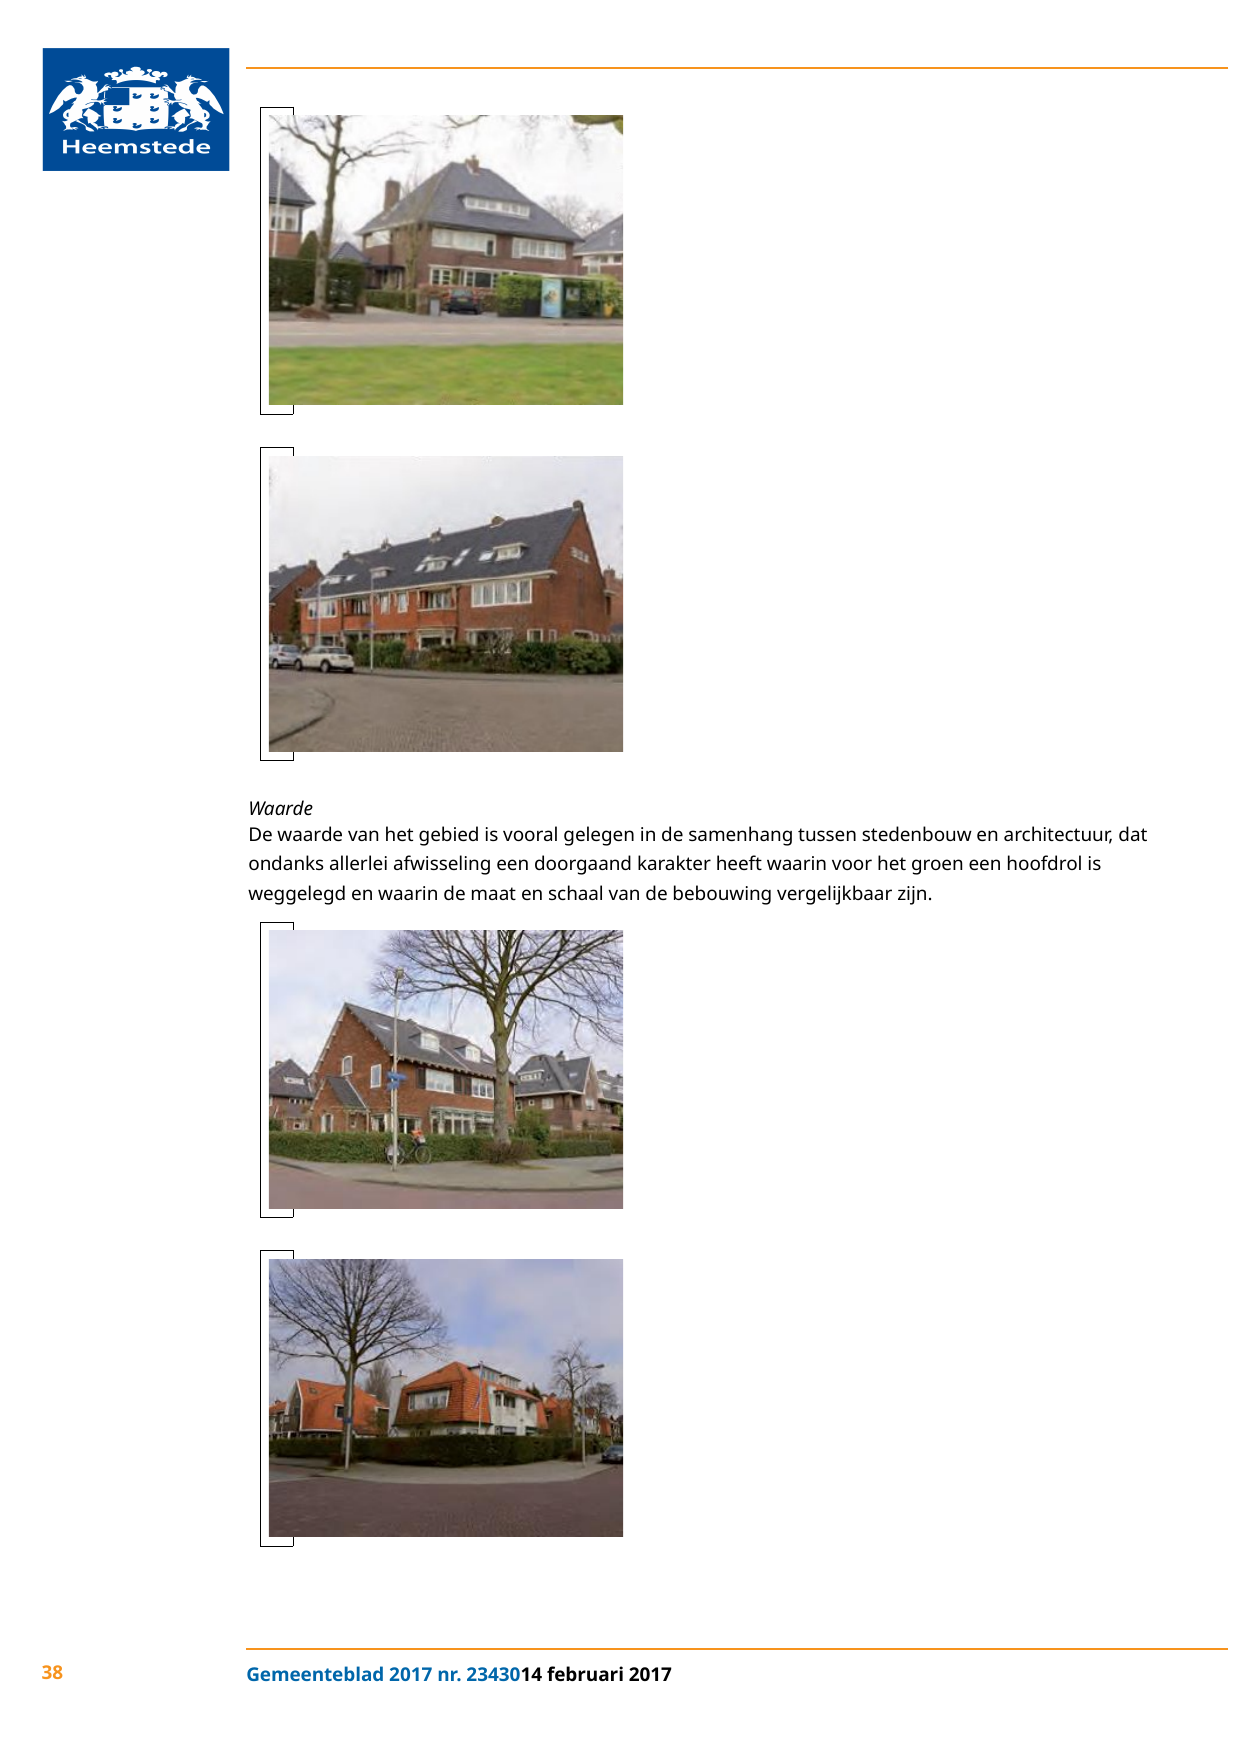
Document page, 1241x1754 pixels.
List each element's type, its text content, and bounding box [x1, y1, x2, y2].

picture [268, 1259, 624, 1537]
text Waarde [248, 795, 1152, 821]
picture [268, 930, 624, 1209]
picture [268, 115, 624, 405]
picture [268, 456, 624, 752]
picture [41, 47, 231, 172]
text De waarde van het gebied is vooral gelegen in de samenhang tussen stedenbouw en architectuur, dat ondanks allerlei afwisseling een doorgaand karakter heeft waarin voor het groen een hoofdrol is weggelegd en waarin de maat en schaal van de bebouwing vergelijkbaar zijn. [248, 821, 1152, 906]
